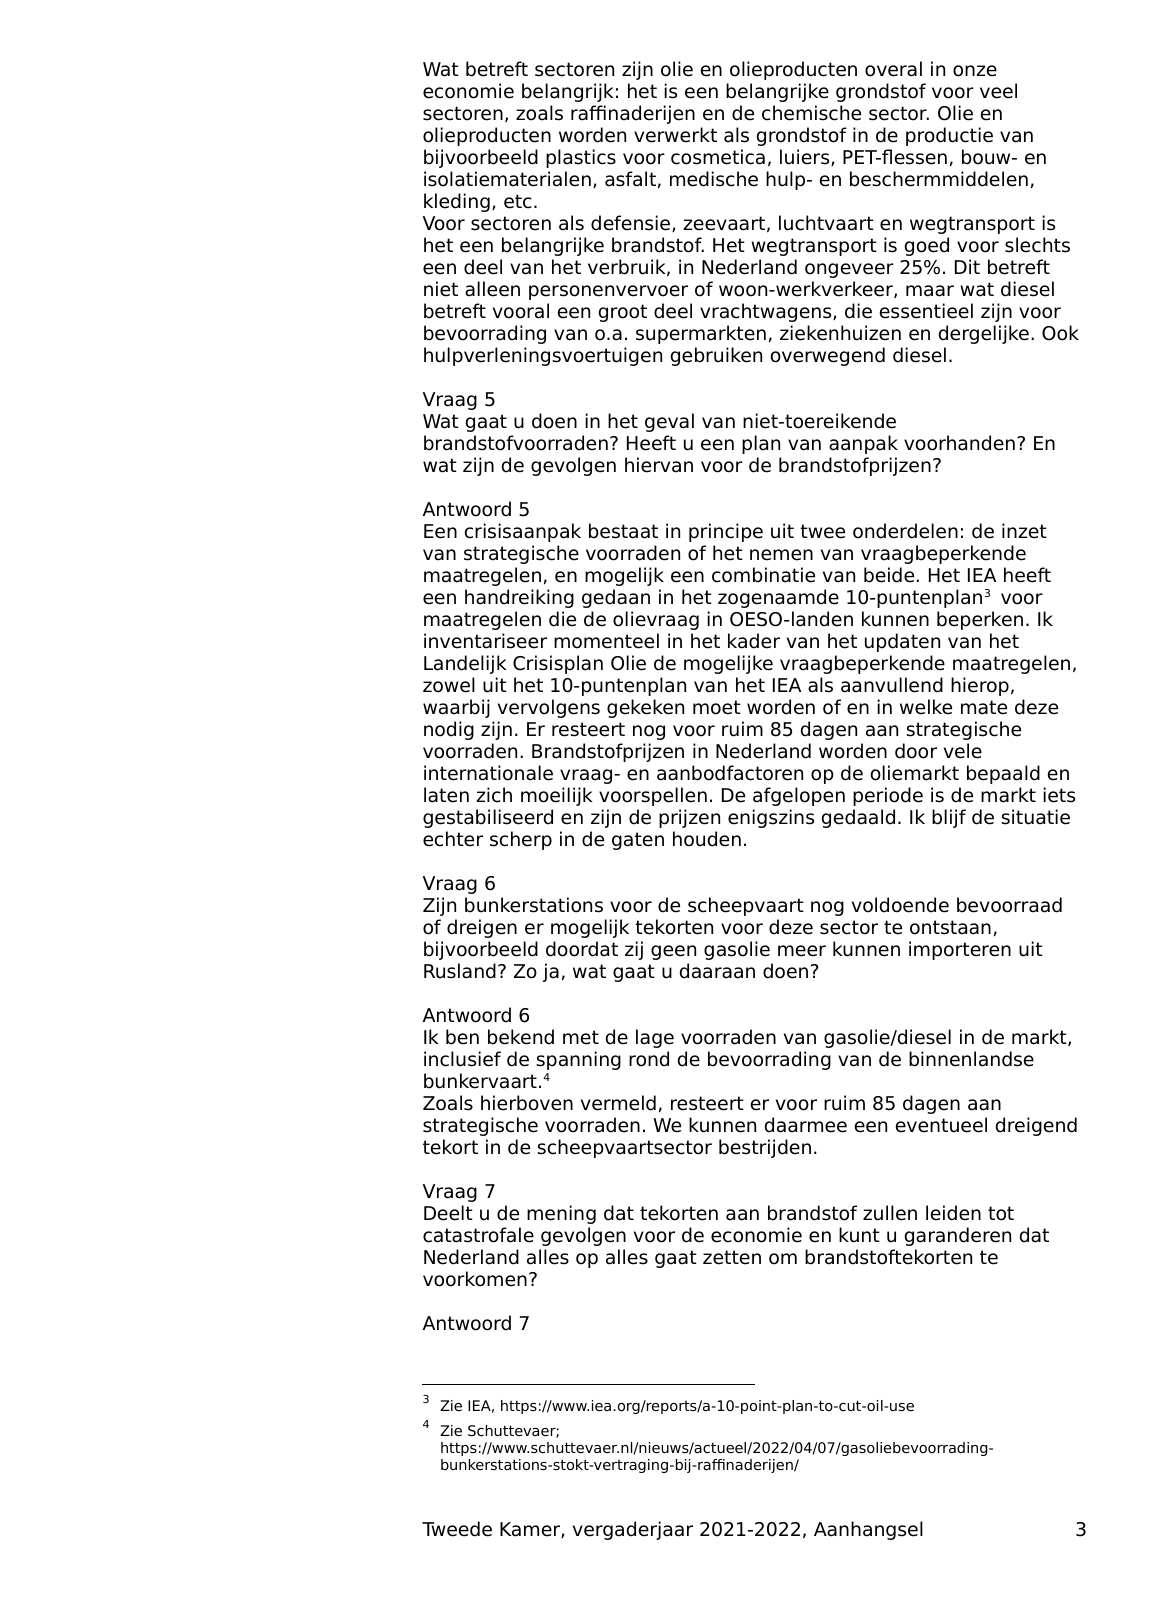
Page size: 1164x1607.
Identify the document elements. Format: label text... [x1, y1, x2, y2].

text Zie Schuttevaer; https://www.schuttevaer.nl/nieuws/actueel/2022/04/07/gasoliebevoorrading-bunkerstations-stokt-vertraging-bij-raffinaderijen/ [422, 1418, 1087, 1474]
text Deelt u de mening dat tekorten aan brandstof zullen leiden tot catastrofale gevolgen voor de economie en kunt u garanderen dat Nederland alles op alles gaat zetten om brandstoftekorten te voorkomen? [422, 1203, 1087, 1291]
text Wat betreft sectoren zijn olie en olieproducten overal in onze economie belangrijk: het is een belangrijke grondstof voor veel sectoren, zoals raffinaderijen en de chemische sector. Olie en olieproducten worden verwerkt als grondstof in de productie van bijvoorbeeld plastics voor cosmetica, luiers, PET-flessen, bouw- en isolatiematerialen, asfalt, medische hulp- en beschermmiddelen, kleding, etc. [422, 59, 1087, 213]
text Antwoord 5 [422, 499, 1087, 521]
text Zoals hierboven vermeld, resteert er voor ruim 85 dagen aan strategische voorraden. We kunnen daarmee een eventueel dreigend tekort in de scheepvaartsector bestrijden. [422, 1093, 1087, 1159]
text Een crisisaanpak bestaat in principe uit twee onderdelen: de inzet van strategische voorraden of het nemen van vraagbeperkende maatregelen, en mogelijk een combinatie van beide. Het IEA heeft een handreiking gedaan in het zogenaamde 10-puntenplan voor maatregelen die de olievraag in OESO-landen kunnen beperken. Ik inventariseer momenteel in het kader van het updaten van het Landelijk Crisisplan Olie de mogelijke vraagbeperkende maatregelen, zowel uit het 10-puntenplan van het IEA als aanvullend hierop, waarbij vervolgens gekeken moet worden of en in welke mate deze nodig zijn. Er resteert nog voor ruim 85 dagen aan strategische voorraden. Brandstofprijzen in Nederland worden door vele internationale vraag- en aanbodfactoren op de oliemarkt bepaald en laten zich moeilijk voorspellen. De afgelopen periode is de markt iets gestabiliseerd en zijn de prijzen enigszins gedaald. Ik blijf de situatie echter scherp in de gaten houden. [422, 521, 1087, 851]
text Wat gaat u doen in het geval van niet-toereikende brandstofvoorraden? Heeft u een plan van aanpak voorhanden? En wat zijn de gevolgen hiervan voor de brandstofprijzen? [422, 411, 1087, 477]
text Zijn bunkerstations voor de scheepvaart nog voldoende bevoorraad of dreigen er mogelijk tekorten voor deze sector te ontstaan, bijvoorbeeld doordat zij geen gasolie meer kunnen importeren uit Rusland? Zo ja, wat gaat u daaraan doen? [422, 895, 1087, 983]
text Ik ben bekend met de lage voorraden van gasolie/diesel in de markt, inclusief de spanning rond de bevoorrading van de binnenlandse bunkervaart. [422, 1027, 1087, 1093]
text Vraag 6 [422, 873, 1087, 895]
text Antwoord 7 [422, 1313, 1087, 1335]
text Zie IEA, https://www.iea.org/reports/a-10-point-plan-to-cut-oil-use [422, 1393, 1087, 1416]
text Vraag 5 [422, 389, 1087, 411]
text Voor sectoren als defensie, zeevaart, luchtvaart en wegtransport is het een belangrijke brandstof. Het wegtransport is goed voor slechts een deel van het verbruik, in Nederland ongeveer 25%. Dit betreft niet alleen personenvervoer of woon-werkverkeer, maar wat diesel betreft vooral een groot deel vrachtwagens, die essentieel zijn voor bevoorrading van o.a. supermarkten, ziekenhuizen en dergelijke. Ook hulpverleningsvoertuigen gebruiken overwegend diesel. [422, 213, 1087, 367]
text Vraag 7 [422, 1181, 1087, 1203]
text Antwoord 6 [422, 1005, 1087, 1027]
